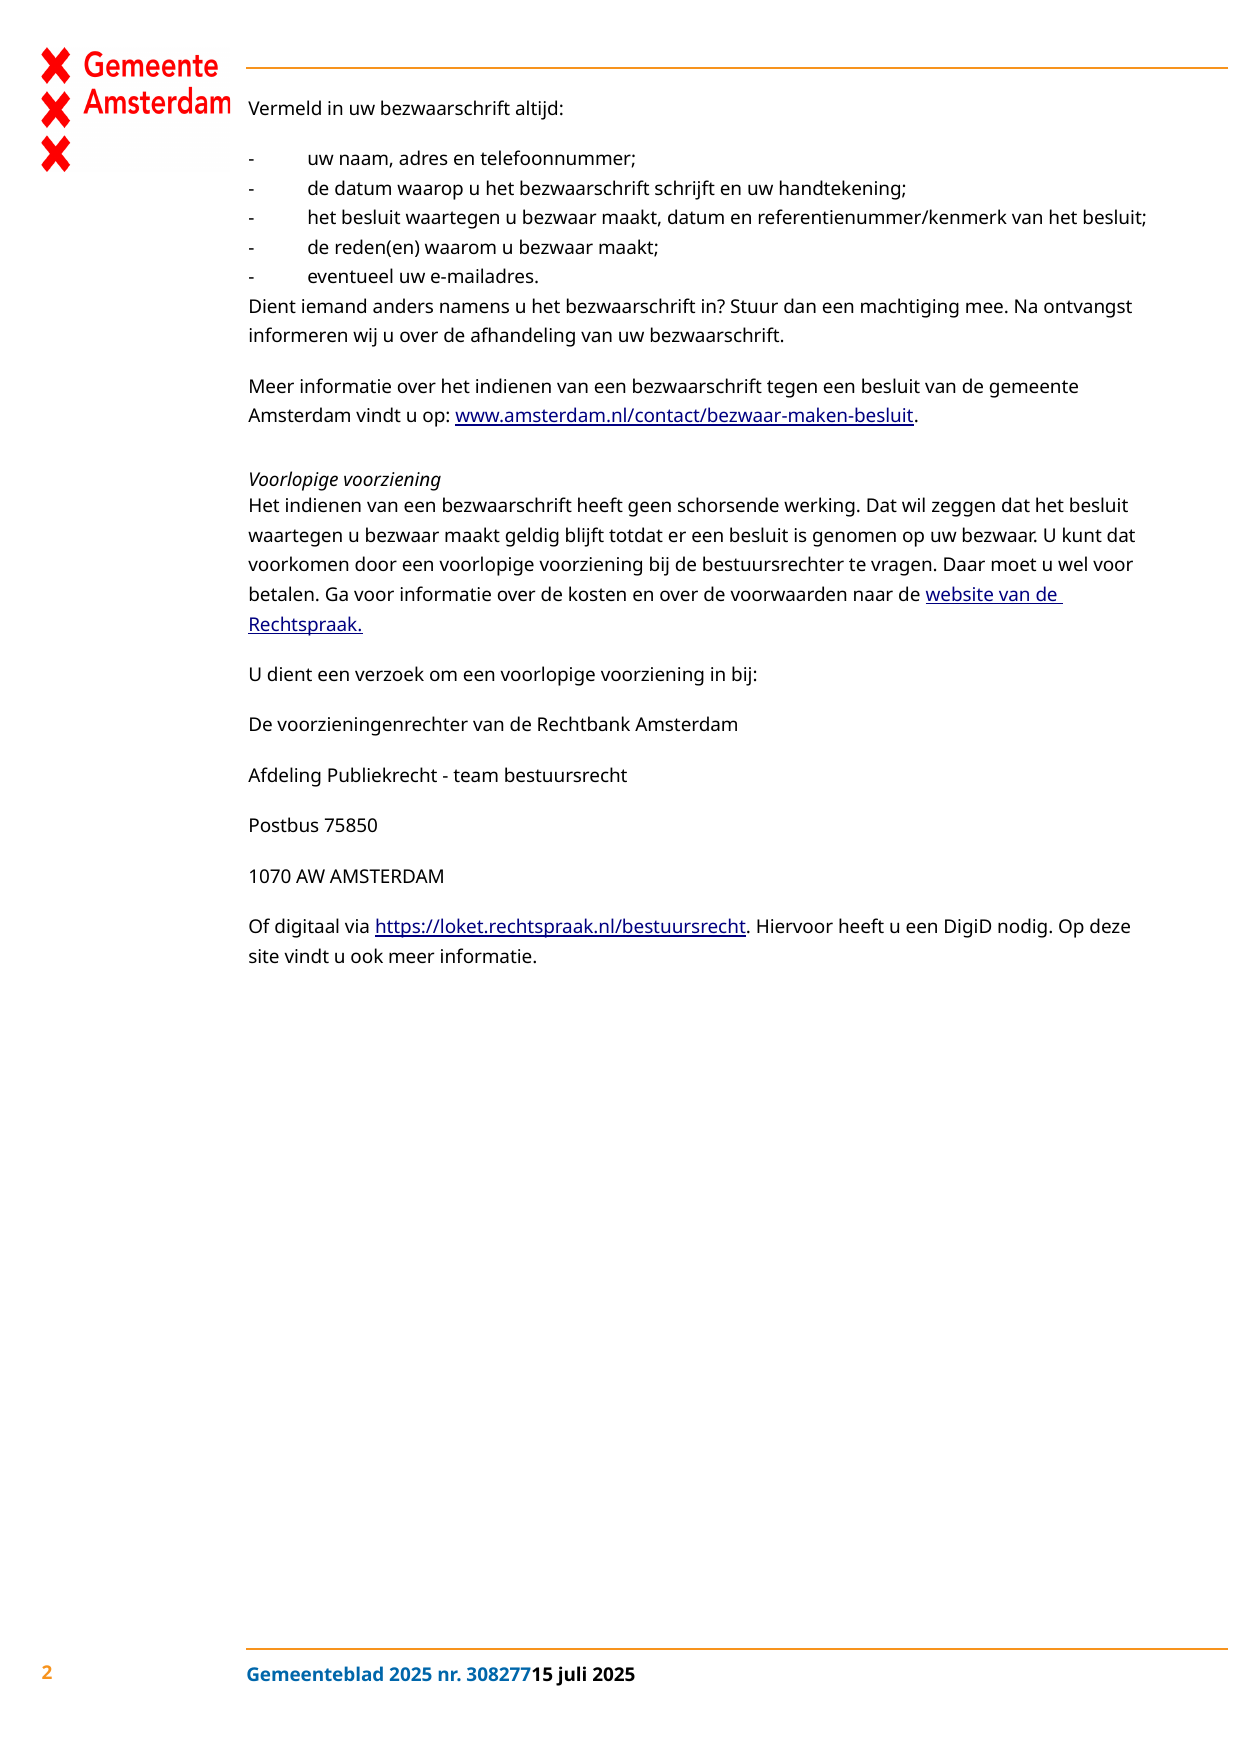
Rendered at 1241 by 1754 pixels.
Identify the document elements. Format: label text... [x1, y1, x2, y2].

picture [41, 47, 231, 172]
text Meer informatie over het indienen van een bezwaarschrift tegen een besluit van de gemeente Amsterdam vindt u op: www.amsterdam.nl/contact/bezwaar-maken-besluit. [248, 373, 1152, 428]
text Voorlopige voorziening [248, 467, 1152, 492]
list eventueel uw e-mailadres. [248, 263, 1152, 289]
text De voorzieningenrechter van de Rechtbank Amsterdam [248, 712, 1152, 737]
list de reden(en) waarom u bezwaar maakt; [248, 234, 1152, 260]
text Afdeling Publiekrecht - team bestuursrecht [248, 762, 1152, 788]
text Het indienen van een bezwaarschrift heeft geen schorsende werking. Dat wil zeggen dat het besluit waartegen u bezwaar maakt geldig blijft totdat er een besluit is genomen op uw bezwaar. U kunt dat voorkomen door een voorlopige voorziening bij de bestuursrechter te vragen. Daar moet u wel voor betalen. Ga voor informatie over de kosten en over de voorwaarden naar de website van de Rechtspraak. [248, 492, 1152, 636]
text Of digitaal via https://loket.rechtspraak.nl/bestuursrecht. Hiervoor heeft u een DigiD nodig. Op deze site vindt u ook meer informatie. [248, 913, 1152, 968]
list het besluit waartegen u bezwaar maakt, datum en referentienummer/kenmerk van het besluit; [248, 204, 1152, 230]
text Postbus 75850 [248, 812, 1152, 838]
list de datum waarop u het bezwaarschrift schrijft en uw handtekening; [248, 175, 1152, 201]
text U dient een verzoek om een voorlopige voorziening in bij: [248, 661, 1152, 687]
text Dient iemand anders namens u het bezwaarschrift in? Stuur dan een machtiging mee. Na ontvangst informeren wij u over de afhandeling van uw bezwaarschrift. [248, 293, 1152, 348]
text 1070 AW AMSTERDAM [248, 863, 1152, 888]
text Vermeld in uw bezwaarschrift altijd: [248, 95, 1152, 121]
list uw naam, adres en telefoonnummer; [248, 145, 1152, 171]
